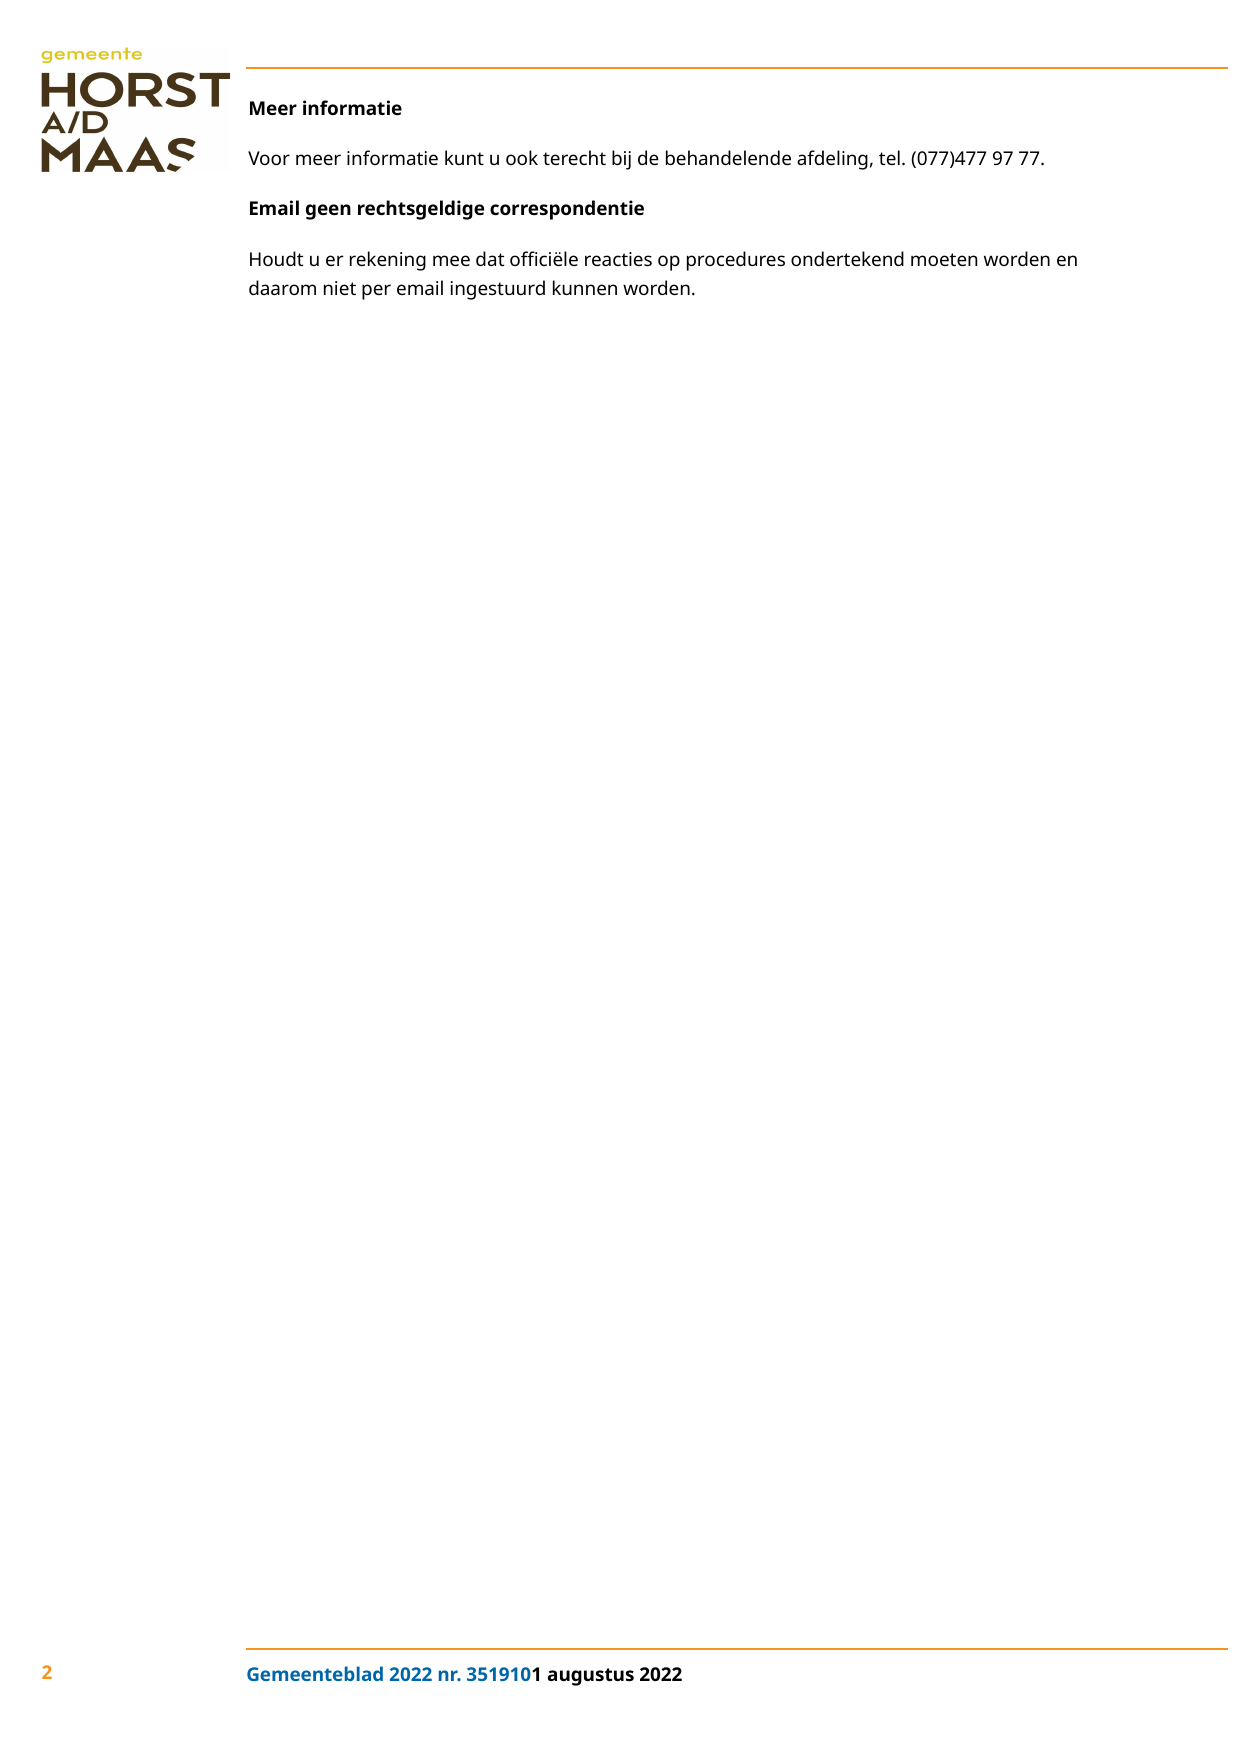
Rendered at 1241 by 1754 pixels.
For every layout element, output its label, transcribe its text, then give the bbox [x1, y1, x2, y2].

text Meer informatie [248, 95, 1152, 121]
text Voor meer informatie kunt u ook terecht bij de behandelende afdeling, tel. (077)477 97 77. [248, 145, 1152, 171]
picture [41, 47, 231, 172]
text Houdt u er rekening mee dat officiële reacties op procedures ondertekend moeten worden en daarom niet per email ingestuurd kunnen worden. [248, 246, 1152, 301]
text Email geen rechtsgeldige correspondentie [248, 196, 1152, 221]
